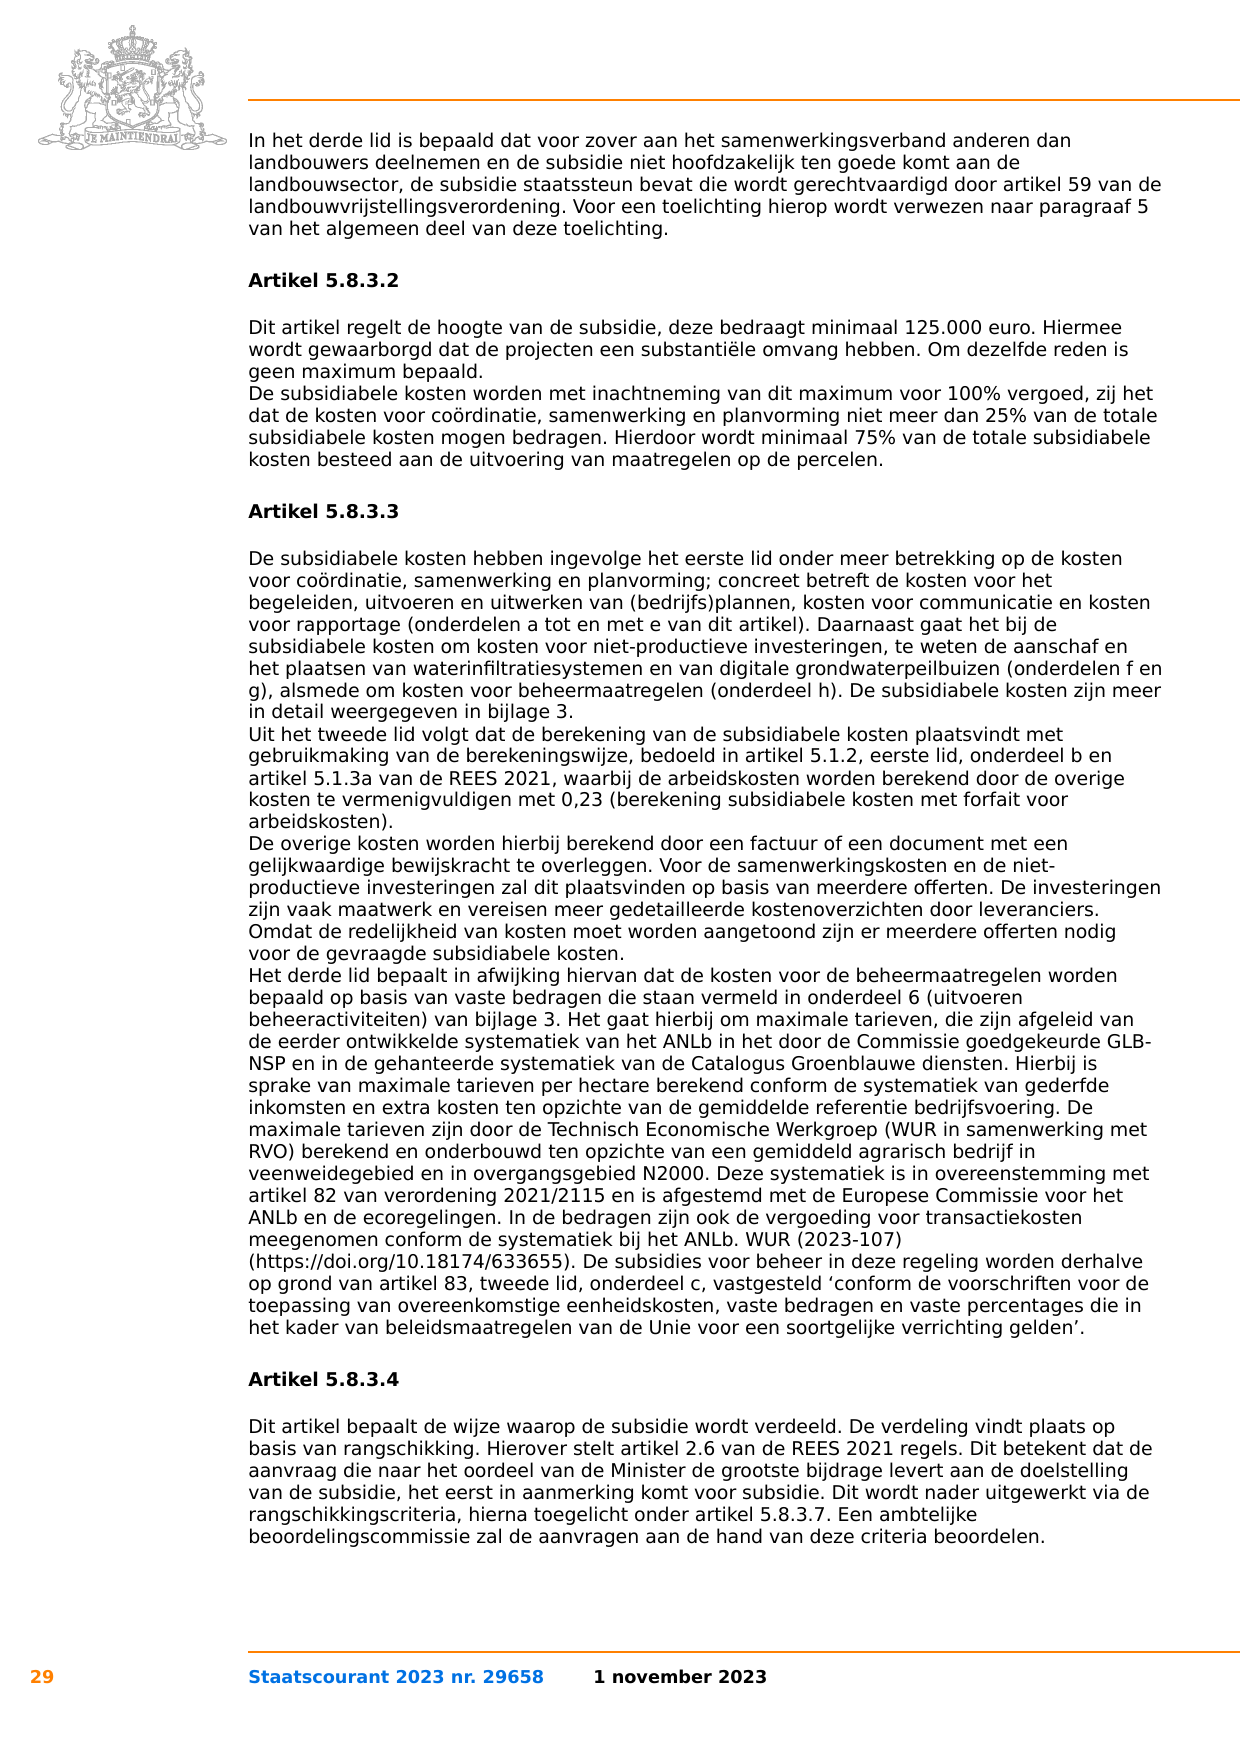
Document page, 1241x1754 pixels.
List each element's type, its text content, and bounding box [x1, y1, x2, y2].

subtitle Artikel 5.8.3.3 [248, 501, 1163, 523]
subtitle Artikel 5.8.3.2 [248, 270, 1163, 292]
text De subsidiabele kosten worden met inachtneming van dit maximum voor 100% vergoed, zij het dat de kosten voor coördinatie, samenwerking en planvorming niet meer dan 25% van de totale subsidiabele kosten mogen bedragen. Hierdoor wordt minimaal 75% van de totale subsidiabele kosten besteed aan de uitvoering van maatregelen op de percelen. [248, 383, 1163, 471]
text De subsidiabele kosten hebben ingevolge het eerste lid onder meer betrekking op de kosten voor coördinatie, samenwerking en planvorming; concreet betreft de kosten voor het begeleiden, uitvoeren en uitwerken van (bedrijfs)plannen, kosten voor communicatie en kosten voor rapportage (onderdelen a tot en met e van dit artikel). Daarnaast gaat het bij de subsidiabele kosten om kosten voor niet-productieve investeringen, te weten de aanschaf en het plaatsen van waterinfiltratiesystemen en van digitale grondwaterpeilbuizen (onderdelen f en g), alsmede om kosten voor beheermaatregelen (onderdeel h). De subsidiabele kosten zijn meer in detail weergegeven in bijlage 3. [248, 548, 1163, 723]
subtitle Artikel 5.8.3.4 [248, 1369, 1163, 1391]
text In het derde lid is bepaald dat voor zover aan het samenwerkingsverband anderen dan landbouwers deelnemen en de subsidie niet hoofdzakelijk ten goede komt aan de landbouwsector, de subsidie staatssteun bevat die wordt gerechtvaardigd door artikel 59 van de landbouwvrijstellingsverordening. Voor een toelichting hierop wordt verwezen naar paragraaf 5 van het algemeen deel van deze toelichting. [248, 130, 1163, 240]
text Dit artikel regelt de hoogte van de subsidie, deze bedraagt minimaal 125.000 euro. Hiermee wordt gewaarborgd dat de projecten een substantiële omvang hebben. Om dezelfde reden is geen maximum bepaald. [248, 317, 1163, 383]
text Het derde lid bepaalt in afwijking hiervan dat de kosten voor de beheermaatregelen worden bepaald op basis van vaste bedragen die staan vermeld in onderdeel 6 (uitvoeren beheeractiviteiten) van bijlage 3. Het gaat hierbij om maximale tarieven, die zijn afgeleid van de eerder ontwikkelde systematiek van het ANLb in het door de Commissie goedgekeurde GLB-NSP en in de gehanteerde systematiek van de Catalogus Groenblauwe diensten. Hierbij is sprake van maximale tarieven per hectare berekend conform de systematiek van gederfde inkomsten en extra kosten ten opzichte van de gemiddelde referentie bedrijfsvoering. De maximale tarieven zijn door de Technisch Economische Werkgroep (WUR in samenwerking met RVO) berekend en onderbouwd ten opzichte van een gemiddeld agrarisch bedrijf in veenweidegebied en in overgangsgebied N2000. Deze systematiek is in overeenstemming met artikel 82 van verordening 2021/2115 en is afgestemd met de Europese Commissie voor het ANLb en de ecoregelingen. In de bedragen zijn ook de vergoeding voor transactiekosten meegenomen conform de systematiek bij het ANLb. WUR (2023-107) (https://doi.org/10.18174/633655). De subsidies voor beheer in deze regeling worden derhalve op grond van artikel 83, tweede lid, onderdeel c, vastgesteld ‘conform de voorschriften voor de toepassing van overeenkomstige eenheidskosten, vaste bedragen en vaste percentages die in het kader van beleidsmaatregelen van de Unie voor een soortgelijke verrichting gelden’. [248, 965, 1163, 1339]
picture [38, 25, 227, 150]
text Dit artikel bepaalt de wijze waarop de subsidie wordt verdeeld. De verdeling vindt plaats op basis van rangschikking. Hierover stelt artikel 2.6 van de REES 2021 regels. Dit betekent dat de aanvraag die naar het oordeel van de Minister de grootste bijdrage levert aan de doelstelling van de subsidie, het eerst in aanmerking komt voor subsidie. Dit wordt nader uitgewerkt via de rangschikkingscriteria, hierna toegelicht onder artikel 5.8.3.7. Een ambtelijke beoordelingscommissie zal de aanvragen aan de hand van deze criteria beoordelen. [248, 1416, 1163, 1548]
text Uit het tweede lid volgt dat de berekening van de subsidiabele kosten plaatsvindt met gebruikmaking van de berekeningswijze, bedoeld in artikel 5.1.2, eerste lid, onderdeel b en artikel 5.1.3a van de REES 2021, waarbij de arbeidskosten worden berekend door de overige kosten te vermenigvuldigen met 0,23 (berekening subsidiabele kosten met forfait voor arbeidskosten). [248, 723, 1163, 833]
text De overige kosten worden hierbij berekend door een factuur of een document met een gelijkwaardige bewijskracht te overleggen. Voor de samenwerkingskosten en de niet-productieve investeringen zal dit plaatsvinden op basis van meerdere offerten. De investeringen zijn vaak maatwerk en vereisen meer gedetailleerde kostenoverzichten door leveranciers. Omdat de redelijkheid van kosten moet worden aangetoond zijn er meerdere offerten nodig voor de gevraagde subsidiabele kosten. [248, 833, 1163, 965]
